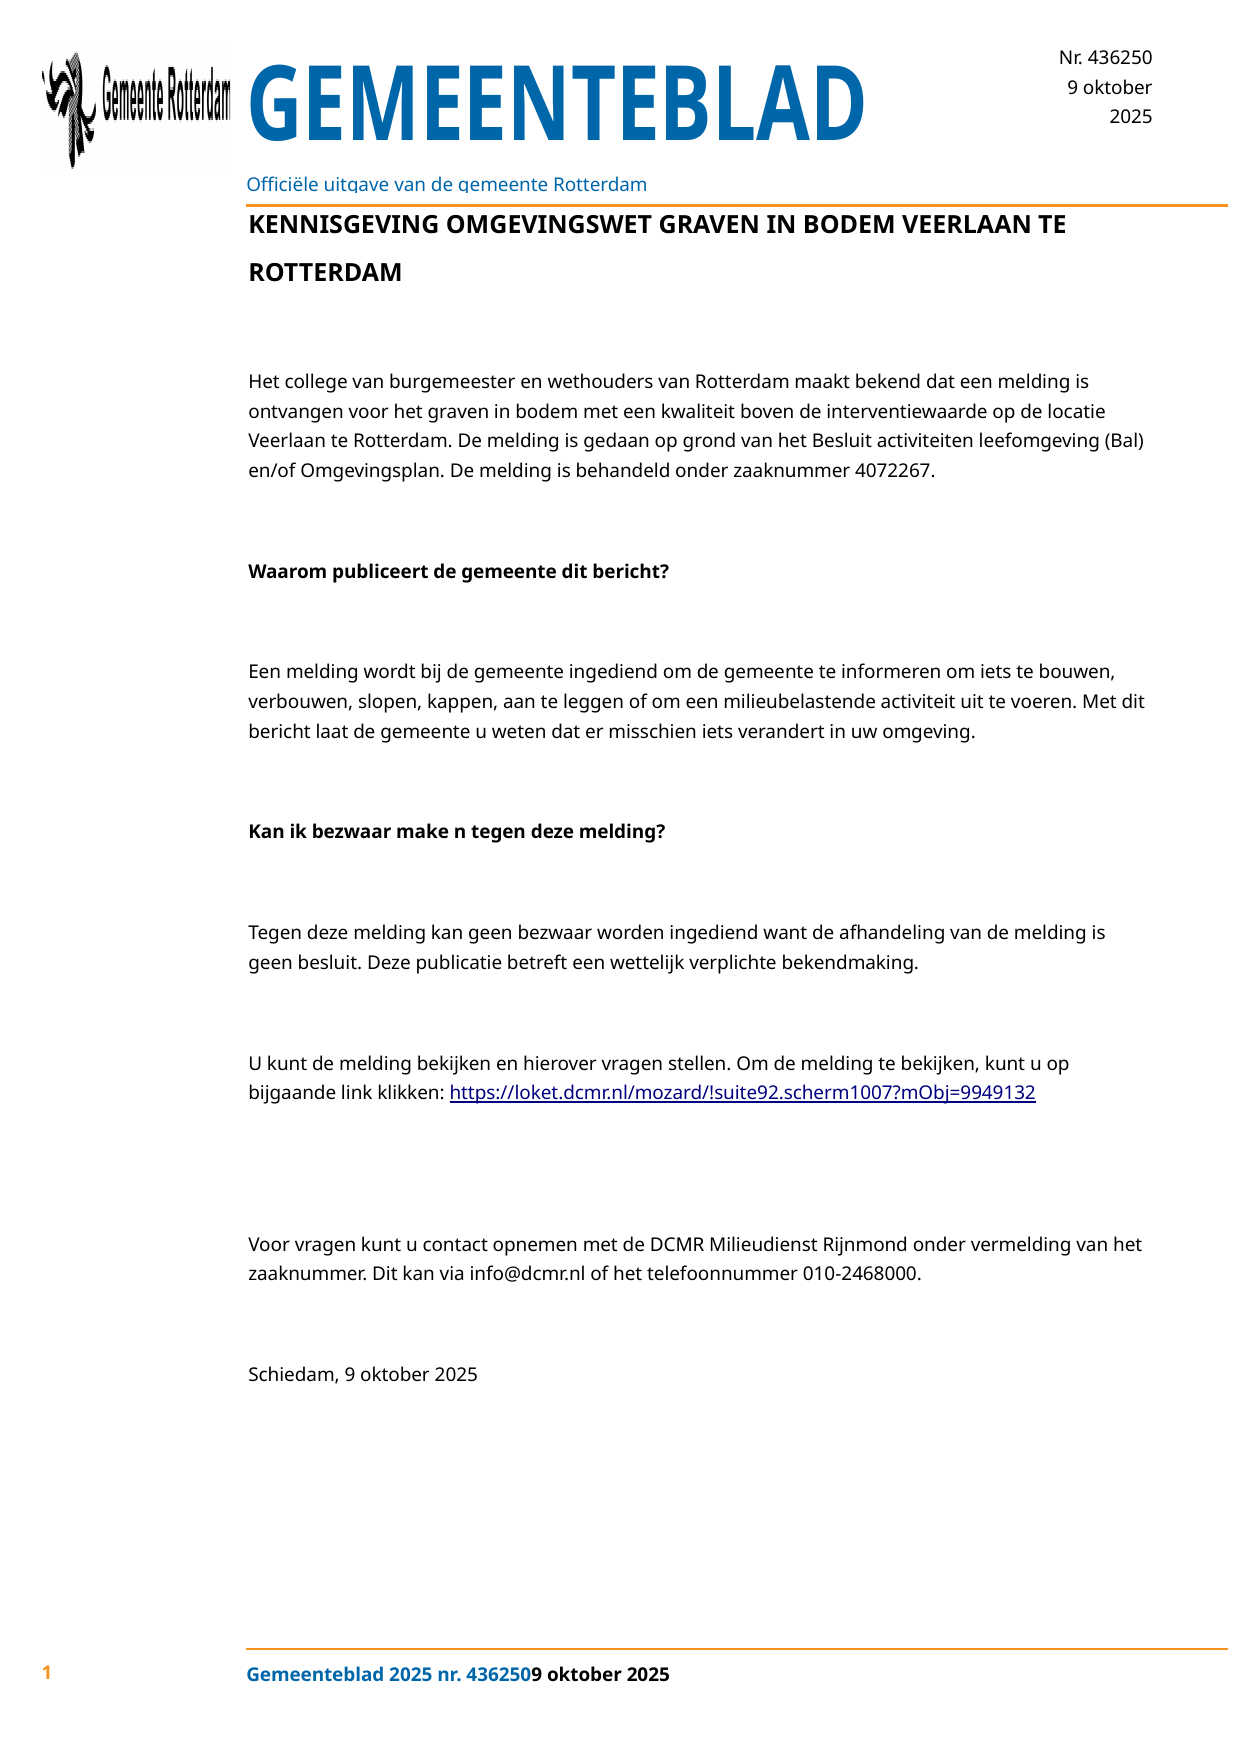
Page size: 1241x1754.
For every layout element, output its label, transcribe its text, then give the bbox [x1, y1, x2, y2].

picture [41, 47, 231, 172]
text U kunt de melding bekijken en hierover vragen stellen. Om de melding te bekijken, kunt u op bijgaande link klikken: https://loket.dcmr.nl/mozard/!suite92.scherm1007?mObj=9949132 [248, 1050, 1152, 1105]
text Voor vragen kunt u contact opnemen met de DCMR Milieudienst Rijnmond onder vermelding van het zaaknummer. Dit kan via info@dcmr.nl of het telefoonnummer 010‑2468000. [248, 1231, 1152, 1286]
text Een melding wordt bij de gemeente ingediend om de gemeente te informeren om iets te bouwen, verbouwen, slopen, kappen, aan te leggen of om een milieubelastende activiteit uit te voeren. Met dit bericht laat de gemeente u weten dat er misschien iets verandert in uw omgeving. [248, 659, 1152, 744]
text Kan ik bezwaar make n tegen deze melding? [248, 819, 1152, 844]
text KENNISGEVING OMGEVINGSWET GRAVEN IN BODEM VEERLAAN TE ROTTERDAM [248, 207, 1152, 288]
text Tegen deze melding kan geen bezwaar worden ingediend want de afhandeling van de melding is geen besluit. Deze publicatie betreft een wettelijk verplichte bekendmaking. [248, 919, 1152, 975]
text Waarom publiceert de gemeente dit bericht? [248, 558, 1152, 584]
text Schiedam, 9 oktober 2025 [248, 1361, 1152, 1387]
text Het college van burgemeester en wethouders van Rotterdam maakt bekend dat een melding is ontvangen voor het graven in bodem met een kwaliteit boven de interventiewaarde op de locatie Veerlaan te Rotterdam. De melding is gedaan op grond van het Besluit activiteiten leefomgeving (Bal) en/of Omgevingsplan. De melding is behandeld onder zaaknummer 4072267. [248, 368, 1152, 483]
